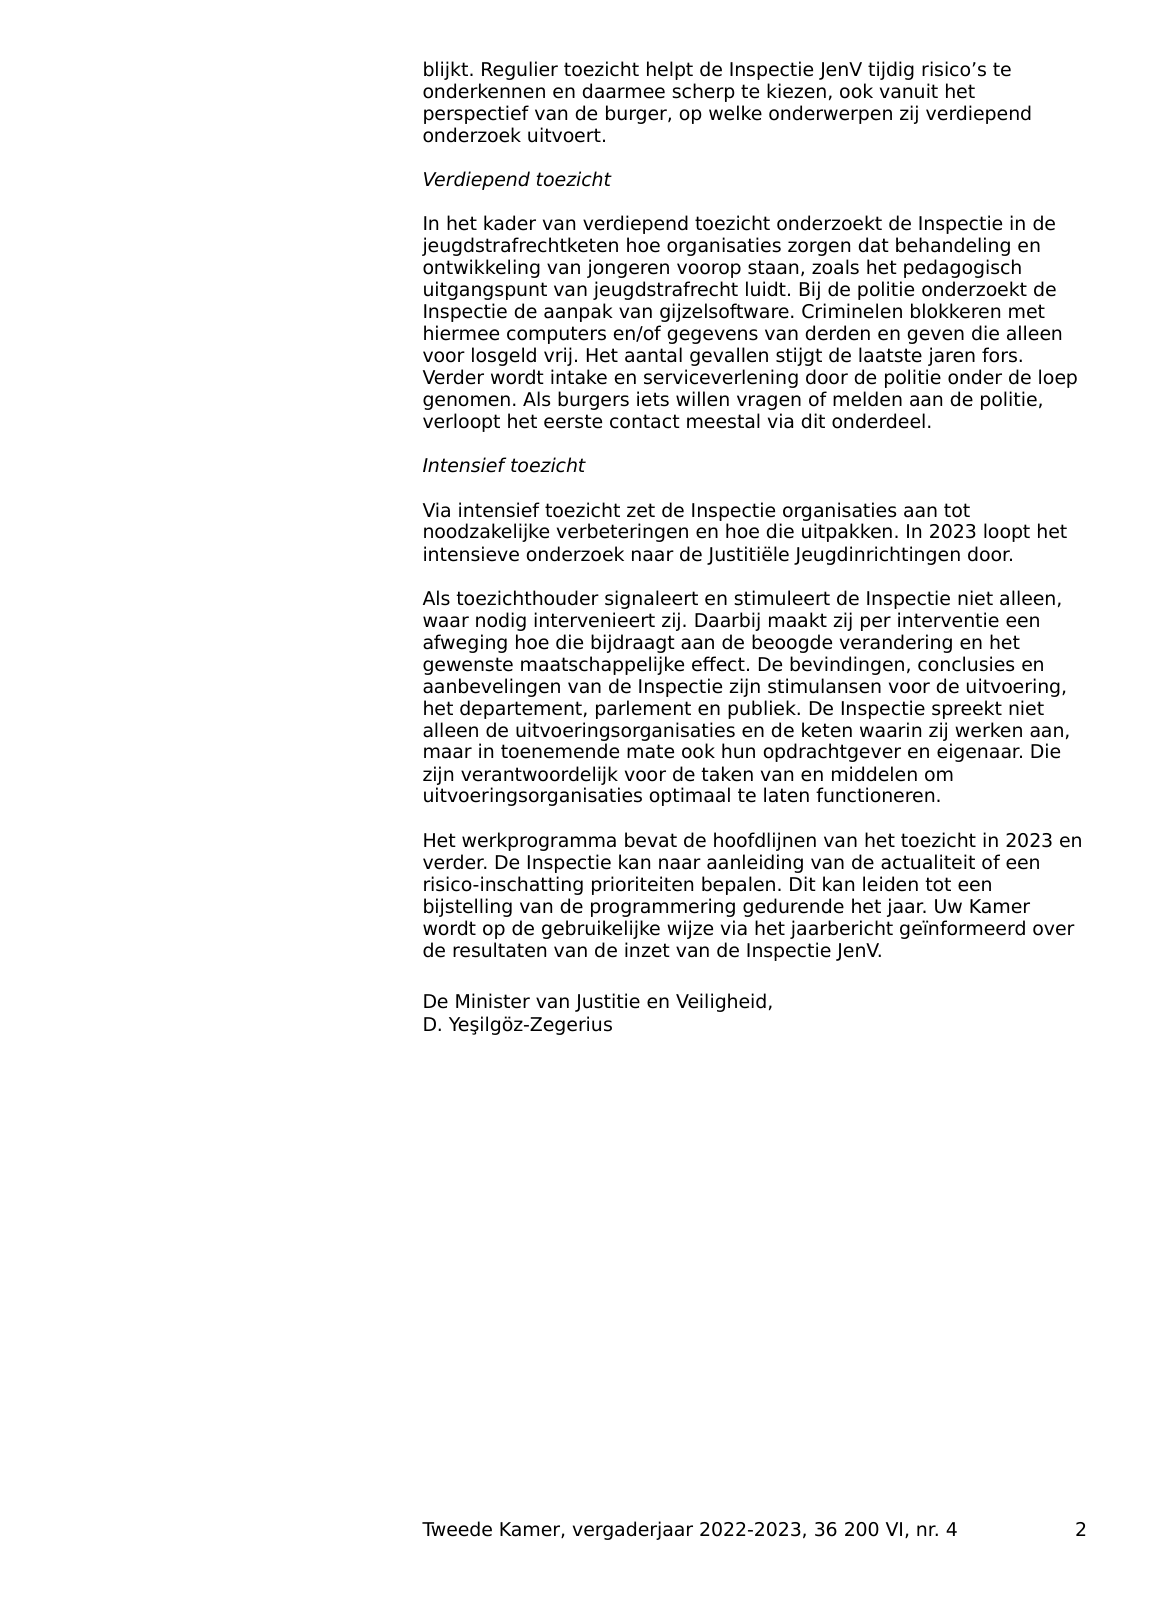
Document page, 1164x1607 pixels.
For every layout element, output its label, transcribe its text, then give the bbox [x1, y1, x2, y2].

subtitle Verdiepend toezicht [422, 169, 1087, 191]
text Het werkprogramma bevat de hoofdlijnen van het toezicht in 2023 en verder. De Inspectie kan naar aanleiding van de actualiteit of een risico-inschatting prioriteiten bepalen. Dit kan leiden tot een bijstelling van de programmering gedurende het jaar. Uw Kamer wordt op de gebruikelijke wijze via het jaarbericht geïnformeerd over de resultaten van de inzet van de Inspectie JenV. [422, 829, 1087, 961]
text Als toezichthouder signaleert en stimuleert de Inspectie niet alleen, waar nodig intervenieert zij. Daarbij maakt zij per interventie een afweging hoe die bijdraagt aan de beoogde verandering en het gewenste maatschappelijke effect. De bevindingen, conclusies en aanbevelingen van de Inspectie zijn stimulansen voor de uitvoering, het departement, parlement en publiek. De Inspectie spreekt niet alleen de uitvoeringsorganisaties en de keten waarin zij werken aan, maar in toenemende mate ook hun opdrachtgever en eigenaar. Die zijn verantwoordelijk voor de taken van en middelen om uitvoeringsorganisaties optimaal te laten functioneren. [422, 588, 1087, 807]
subtitle Intensief toezicht [422, 455, 1087, 477]
text In het kader van verdiepend toezicht onderzoekt de Inspectie in de jeugdstrafrechtketen hoe organisaties zorgen dat behandeling en ontwikkeling van jongeren voorop staan, zoals het pedagogisch uitgangspunt van jeugdstrafrecht luidt. Bij de politie onderzoekt de Inspectie de aanpak van gijzelsoftware. Criminelen blokkeren met hiermee computers en/of gegevens van derden en geven die alleen voor losgeld vrij. Het aantal gevallen stijgt de laatste jaren fors. Verder wordt intake en serviceverlening door de politie onder de loep genomen. Als burgers iets willen vragen of melden aan de politie, verloopt het eerste contact meestal via dit onderdeel. [422, 213, 1087, 433]
text blijkt. Regulier toezicht helpt de Inspectie JenV tijdig risico’s te onderkennen en daarmee scherp te kiezen, ook vanuit het perspectief van de burger, op welke onderwerpen zij verdiepend onderzoek uitvoert. [422, 59, 1087, 147]
text De Minister van Justitie en Veiligheid, D. Yeşilgöz-Zegerius [422, 991, 1087, 1035]
text Via intensief toezicht zet de Inspectie organisaties aan tot noodzakelijke verbeteringen en hoe die uitpakken. In 2023 loopt het intensieve onderzoek naar de Justitiële Jeugdinrichtingen door. [422, 499, 1087, 565]
